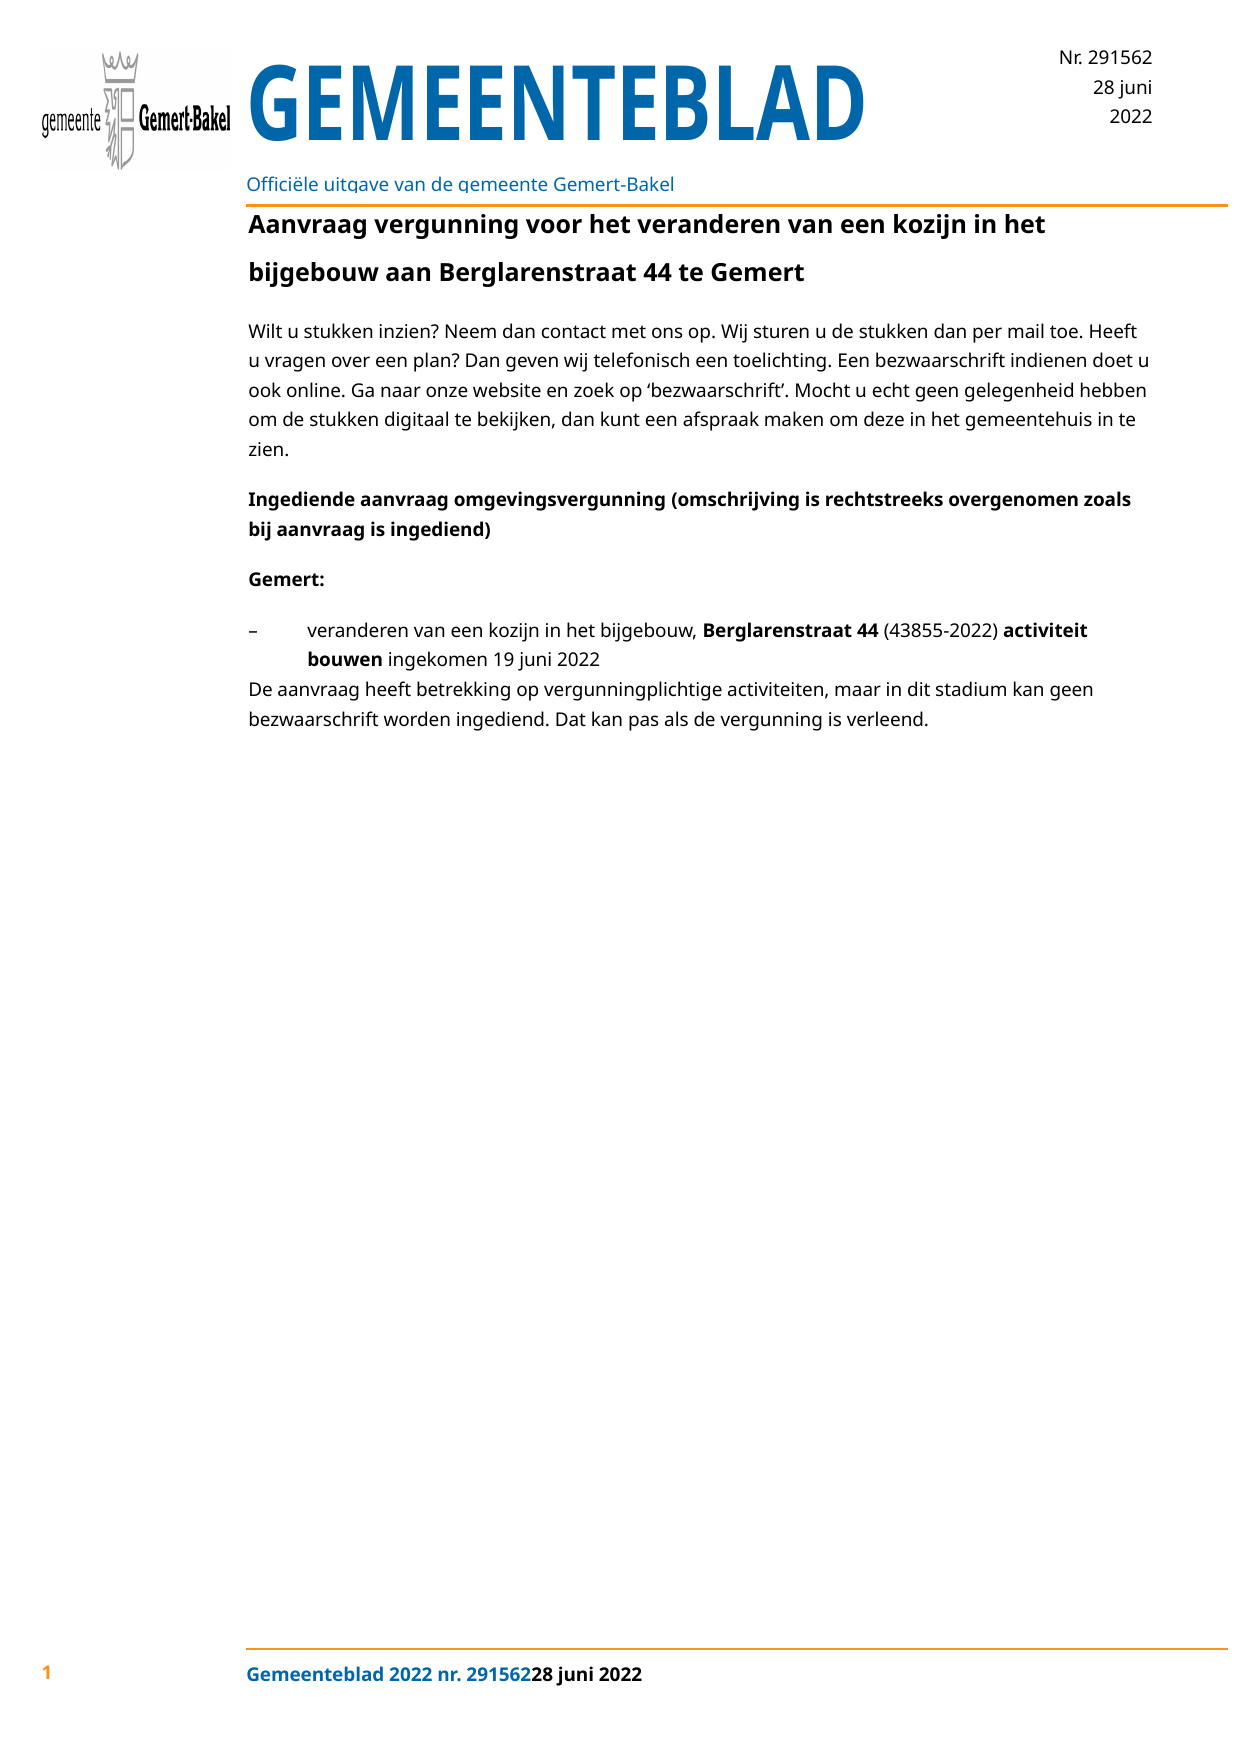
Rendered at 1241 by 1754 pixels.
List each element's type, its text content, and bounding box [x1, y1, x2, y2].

text Ingediende aanvraag omgevingsvergunning (omschrijving is rechtstreeks overgenomen zoals bij aanvraag is ingediend) [248, 487, 1152, 542]
picture [41, 47, 231, 172]
text De aanvraag heeft betrekking op vergunningplichtige activiteiten, maar in dit stadium kan geen bezwaarschrift worden ingediend. Dat kan pas als de vergunning is verleend. [248, 676, 1152, 732]
text Aanvraag vergunning voor het veranderen van een kozijn in het bijgebouw aan Berglarenstraat 44 te Gemert [248, 207, 1152, 288]
text Wilt u stukken inzien? Neem dan contact met ons op. Wij sturen u de stukken dan per mail toe. Heeft u vragen over een plan? Dan geven wij telefonisch een toelichting. Een bezwaarschrift indienen doet u ook online. Ga naar onze website en zoek op ‘bezwaarschrift’. Mocht u echt geen gelegenheid hebben om de stukken digitaal te bekijken, dan kunt een afspraak maken om deze in het gemeentehuis in te zien. [248, 318, 1152, 462]
text Gemert: [248, 567, 1152, 592]
list veranderen van een kozijn in het bijgebouw, Berglarenstraat 44 (43855-2022) activiteit bouwen ingekomen 19 juni 2022 [248, 617, 1152, 672]
